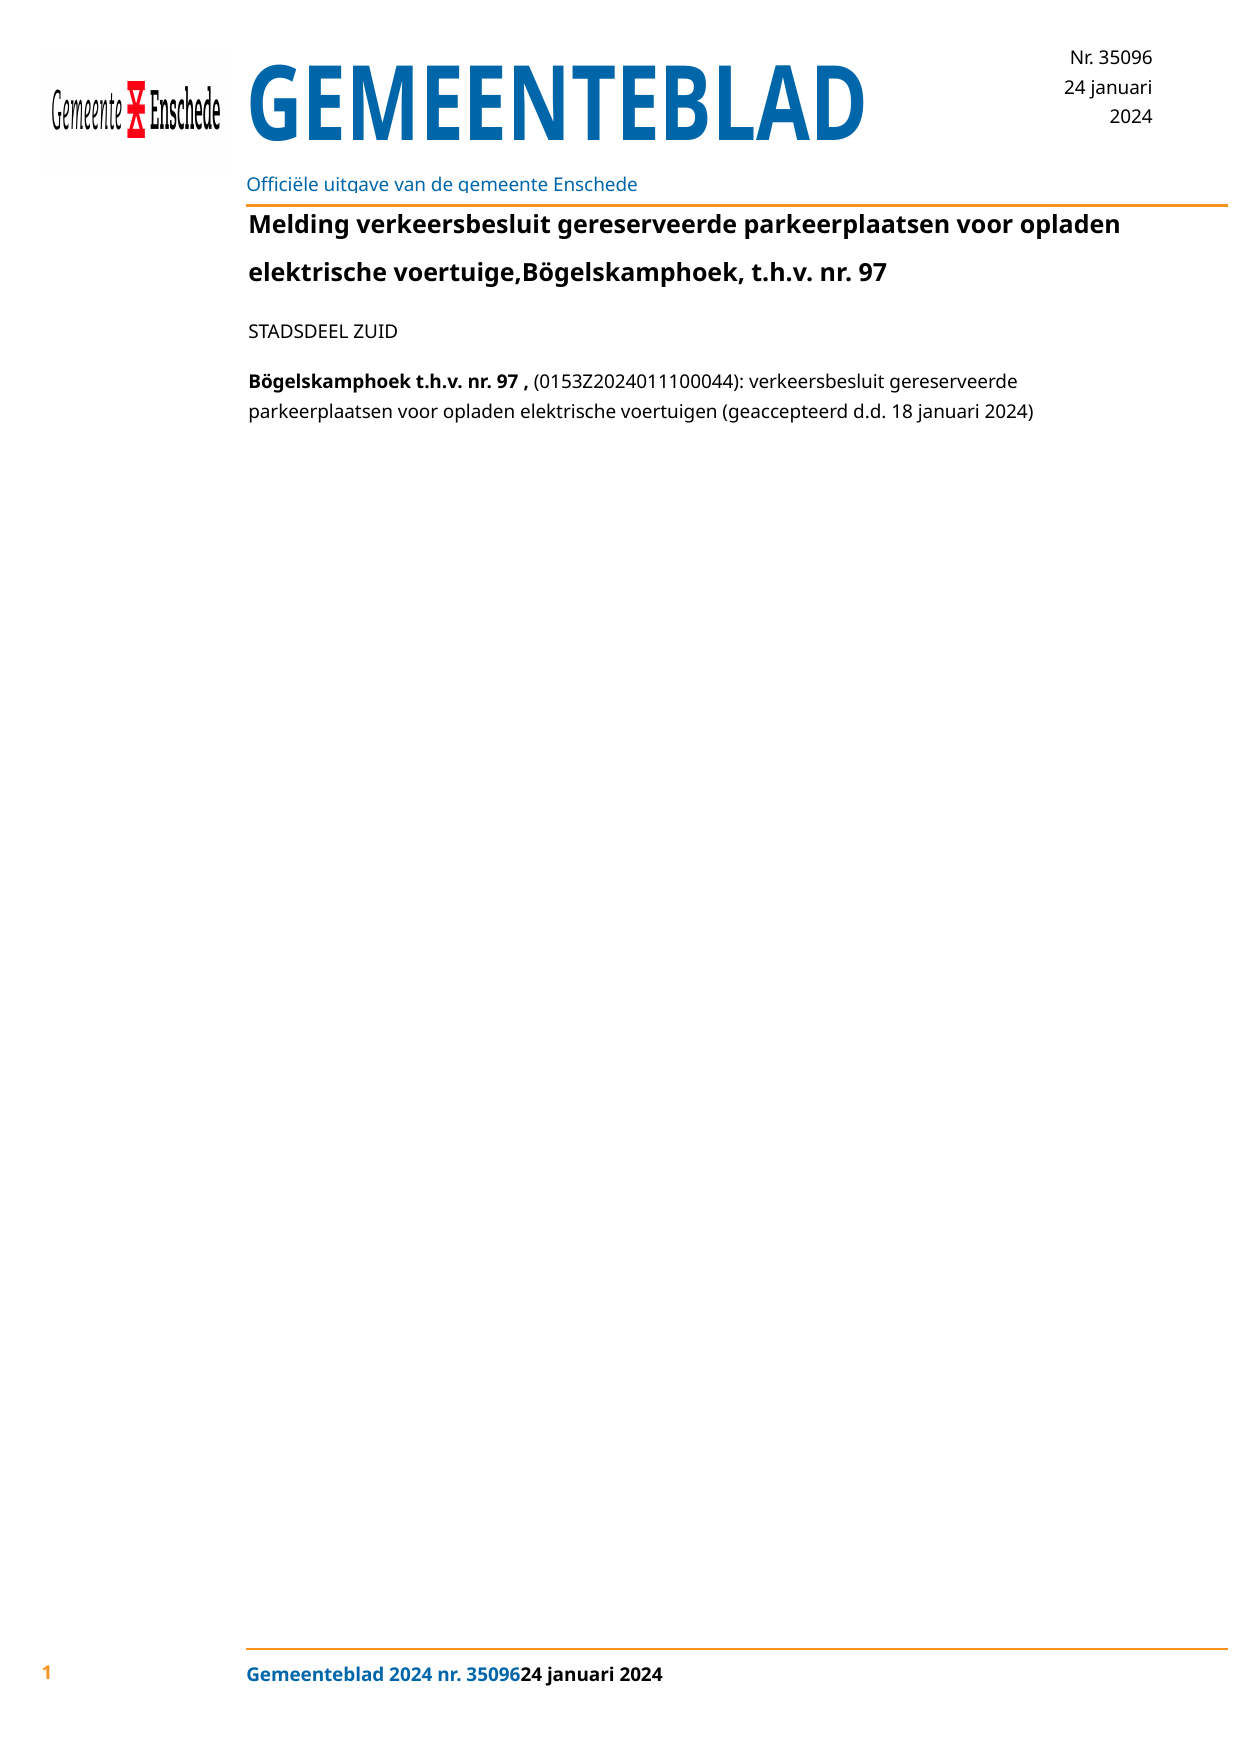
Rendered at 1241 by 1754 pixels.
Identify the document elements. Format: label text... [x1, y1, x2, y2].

text STADSDEEL ZUID [248, 318, 1152, 344]
picture [41, 47, 231, 172]
text Melding verkeersbesluit gereserveerde parkeerplaatsen voor opladen elektrische voertuige,Bögelskamphoek, t.h.v. nr. 97 [248, 207, 1152, 288]
text Bögelskamphoek t.h.v. nr. 97 , (0153Z2024011100044): verkeersbesluit gereserveerde parkeerplaatsen voor opladen elektrische voertuigen (geaccepteerd d.d. 18 januari 2024) [248, 368, 1152, 424]
